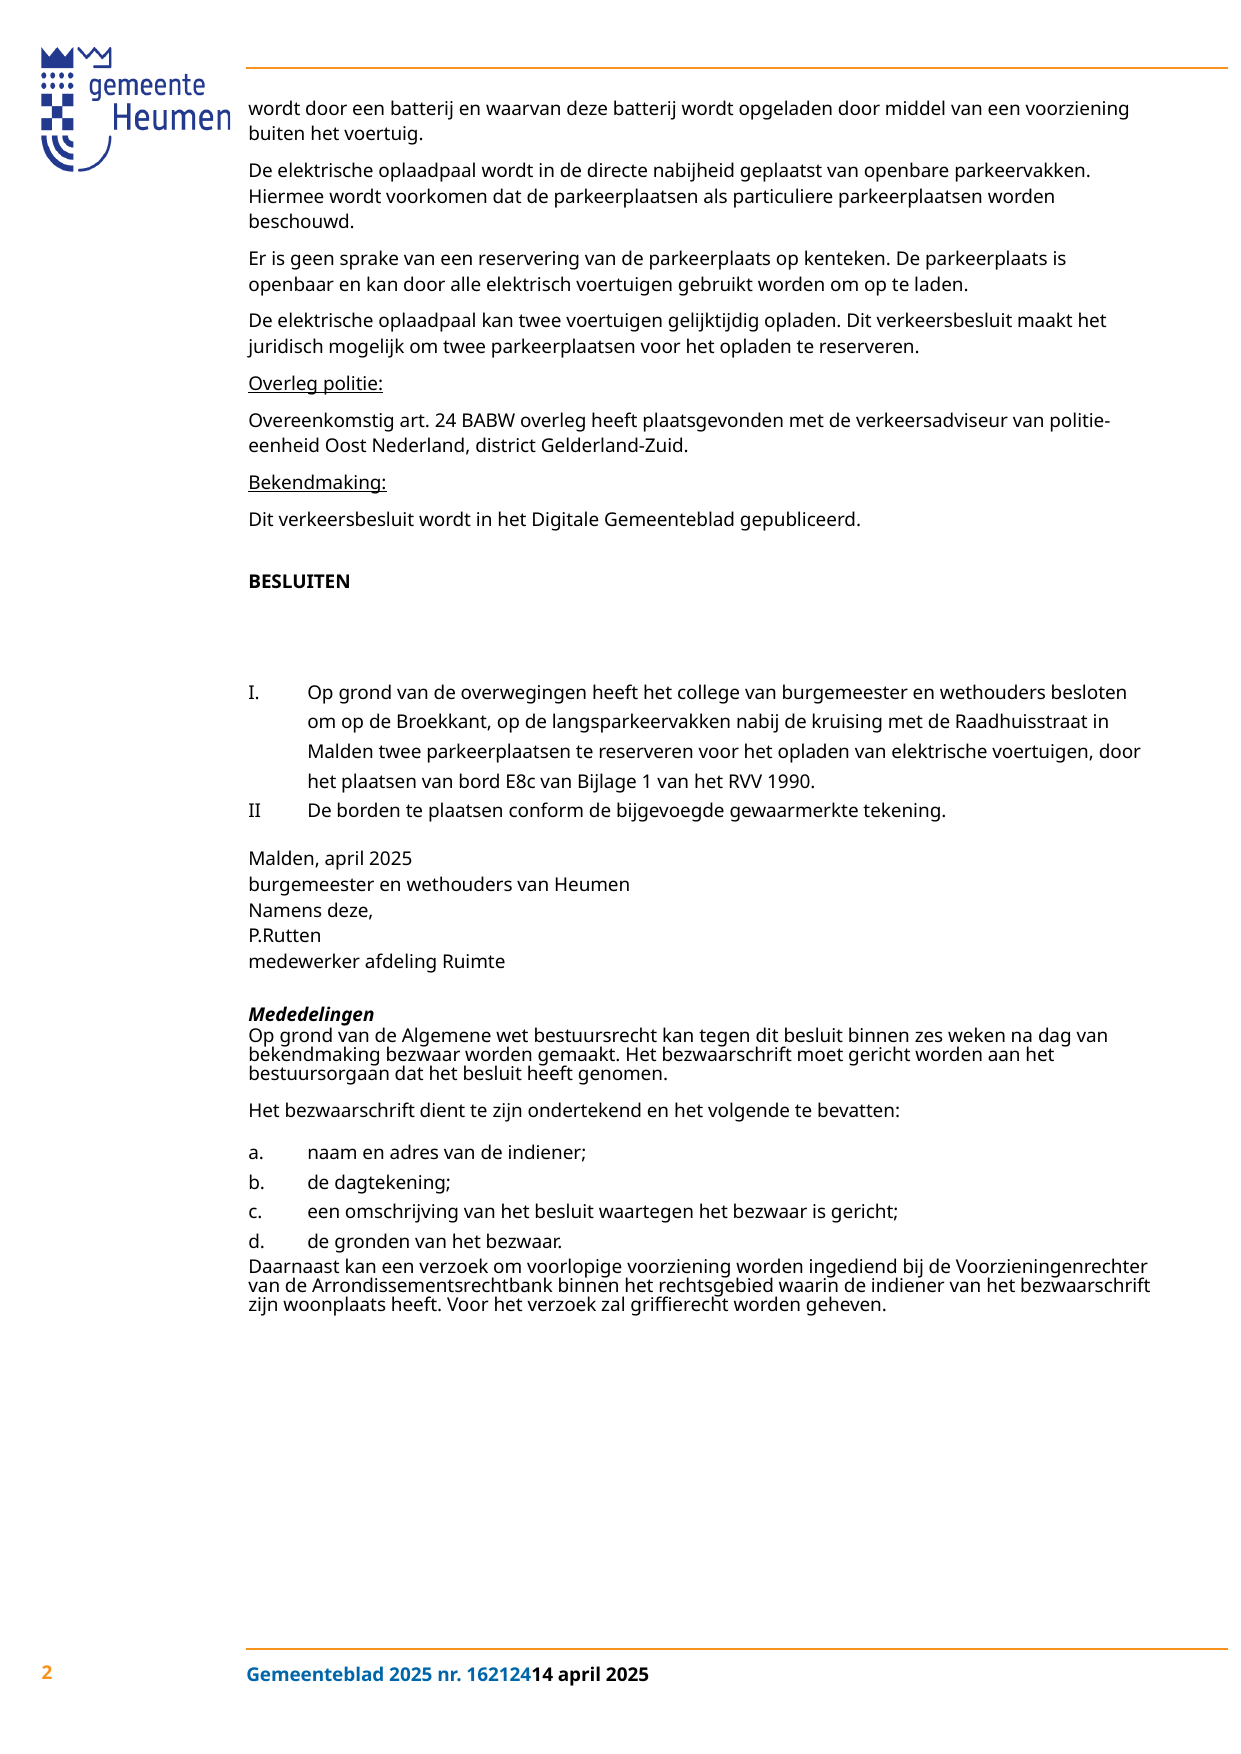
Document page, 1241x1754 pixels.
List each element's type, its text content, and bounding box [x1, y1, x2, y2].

text De elektrische oplaadpaal wordt in de directe nabijheid geplaatst van openbare parkeervakken. Hiermee wordt voorkomen dat de parkeerplaatsen als particuliere parkeerplaatsen worden beschouwd. [248, 157, 1152, 234]
text De elektrische oplaadpaal kan twee voertuigen gelijktijdig opladen. Dit verkeersbesluit maakt het juridisch mogelijk om twee parkeerplaatsen voor het opladen te reserveren. [248, 308, 1152, 359]
list een omschrijving van het besluit waartegen het bezwaar is gericht; [248, 1198, 1152, 1224]
list De borden te plaatsen conform de bijgevoegde gewaarmerkte tekening. [248, 797, 1152, 823]
list de dagtekening; [248, 1169, 1152, 1195]
text Op grond van de Algemene wet bestuursrecht kan tegen dit besluit binnen zes weken na dag van bekendmaking bezwaar worden gemaakt. Het bezwaarschrift moet gericht worden aan het bestuursorgaan dat het besluit heeft genomen. [248, 1027, 1152, 1085]
picture [41, 47, 231, 172]
text Malden, april 2025 [248, 845, 1152, 871]
text Dit verkeersbesluit wordt in het Digitale Gemeenteblad gepubliceerd. [248, 506, 1152, 532]
text Overleg politie: [248, 370, 1152, 396]
text Mededelingen [248, 1001, 1152, 1027]
list de gronden van het bezwaar. [248, 1228, 1152, 1254]
list naam en adres van de indiener; [248, 1139, 1152, 1165]
text Bekendmaking: [248, 469, 1152, 495]
text Er is geen sprake van een reservering van de parkeerplaats op kenteken. De parkeerplaats is openbaar en kan door alle elektrisch voertuigen gebruikt worden om op te laden. [248, 245, 1152, 297]
text P.Rutten [248, 922, 1152, 948]
text medewerker afdeling Ruimte [248, 948, 1152, 974]
text Namens deze, [248, 897, 1152, 922]
text Daarnaast kan een verzoek om voorlopige voorziening worden ingediend bij de Voorzieningenrechter van de Arrondissementsrechtbank binnen het rechtsgebied waarin de indiener van het bezwaarschrift zijn woonplaats heeft. Voor het verzoek zal griffierecht worden geheven. [248, 1258, 1152, 1316]
list Op grond van de overwegingen heeft het college van burgemeester en wethouders besloten om op de Broekkant, op de langsparkeervakken nabij de kruising met de Raadhuisstraat in Malden twee parkeerplaatsen te reserveren voor het opladen van elektrische voertuigen, door het plaatsen van bord E8c van Bijlage 1 van het RVV 1990. [248, 679, 1152, 794]
text Het bezwaarschrift dient te zijn ondertekend en het volgende te bevatten: [248, 1102, 1152, 1122]
text BESLUITEN [248, 568, 1152, 594]
text wordt door een batterij en waarvan deze batterij wordt opgeladen door middel van een voorziening buiten het voertuig. [248, 95, 1152, 146]
text burgemeester en wethouders van Heumen [248, 871, 1152, 897]
text Overeenkomstig art. 24 BABW overleg heeft plaatsgevonden met de verkeersadviseur van politie-eenheid Oost Nederland, district Gelderland-Zuid. [248, 407, 1152, 458]
